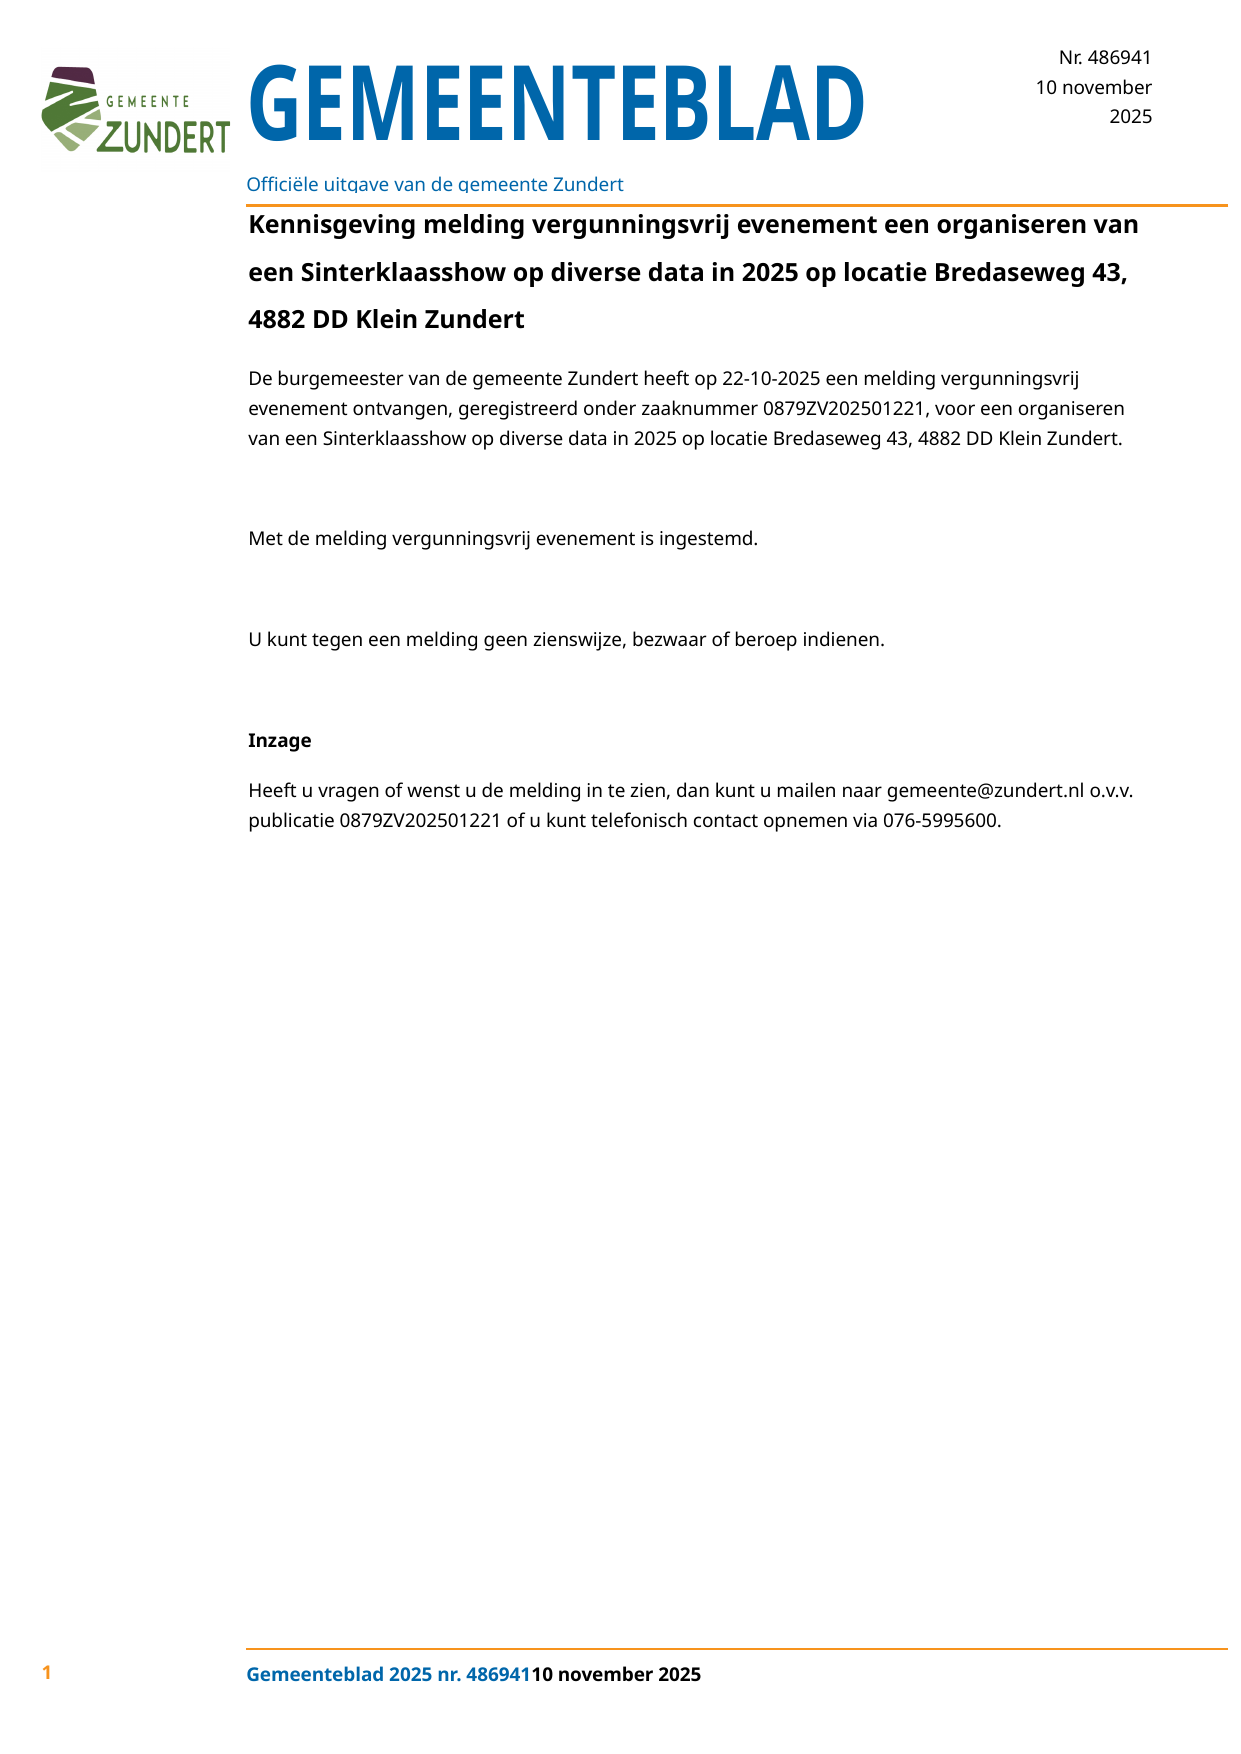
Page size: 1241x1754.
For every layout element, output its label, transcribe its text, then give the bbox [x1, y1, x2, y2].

text Kennisgeving melding vergunningsvrij evenement een organiseren van een Sinterklaasshow op diverse data in 2025 op locatie Bredaseweg 43, 4882 DD Klein Zundert [248, 207, 1152, 336]
text De burgemeester van de gemeente Zundert heeft op 22-10-2025 een melding vergunningsvrij evenement ontvangen, geregistreerd onder zaaknummer 0879ZV202501221, voor een organiseren van een Sinterklaasshow op diverse data in 2025 op locatie Bredaseweg 43, 4882 DD Klein Zundert. [248, 366, 1152, 450]
text Heeft u vragen of wenst u de melding in te zien, dan kunt u mailen naar gemeente@zundert.nl o.v.v. publicatie 0879ZV202501221 of u kunt telefonisch contact opnemen via 076-5995600. [248, 778, 1152, 833]
text U kunt tegen een melding geen zienswijze, bezwaar of beroep indienen. [248, 626, 1152, 652]
text Inzage [248, 727, 1152, 753]
text Met de melding vergunningsvrij evenement is ingestemd. [248, 526, 1152, 551]
picture [41, 47, 231, 172]
